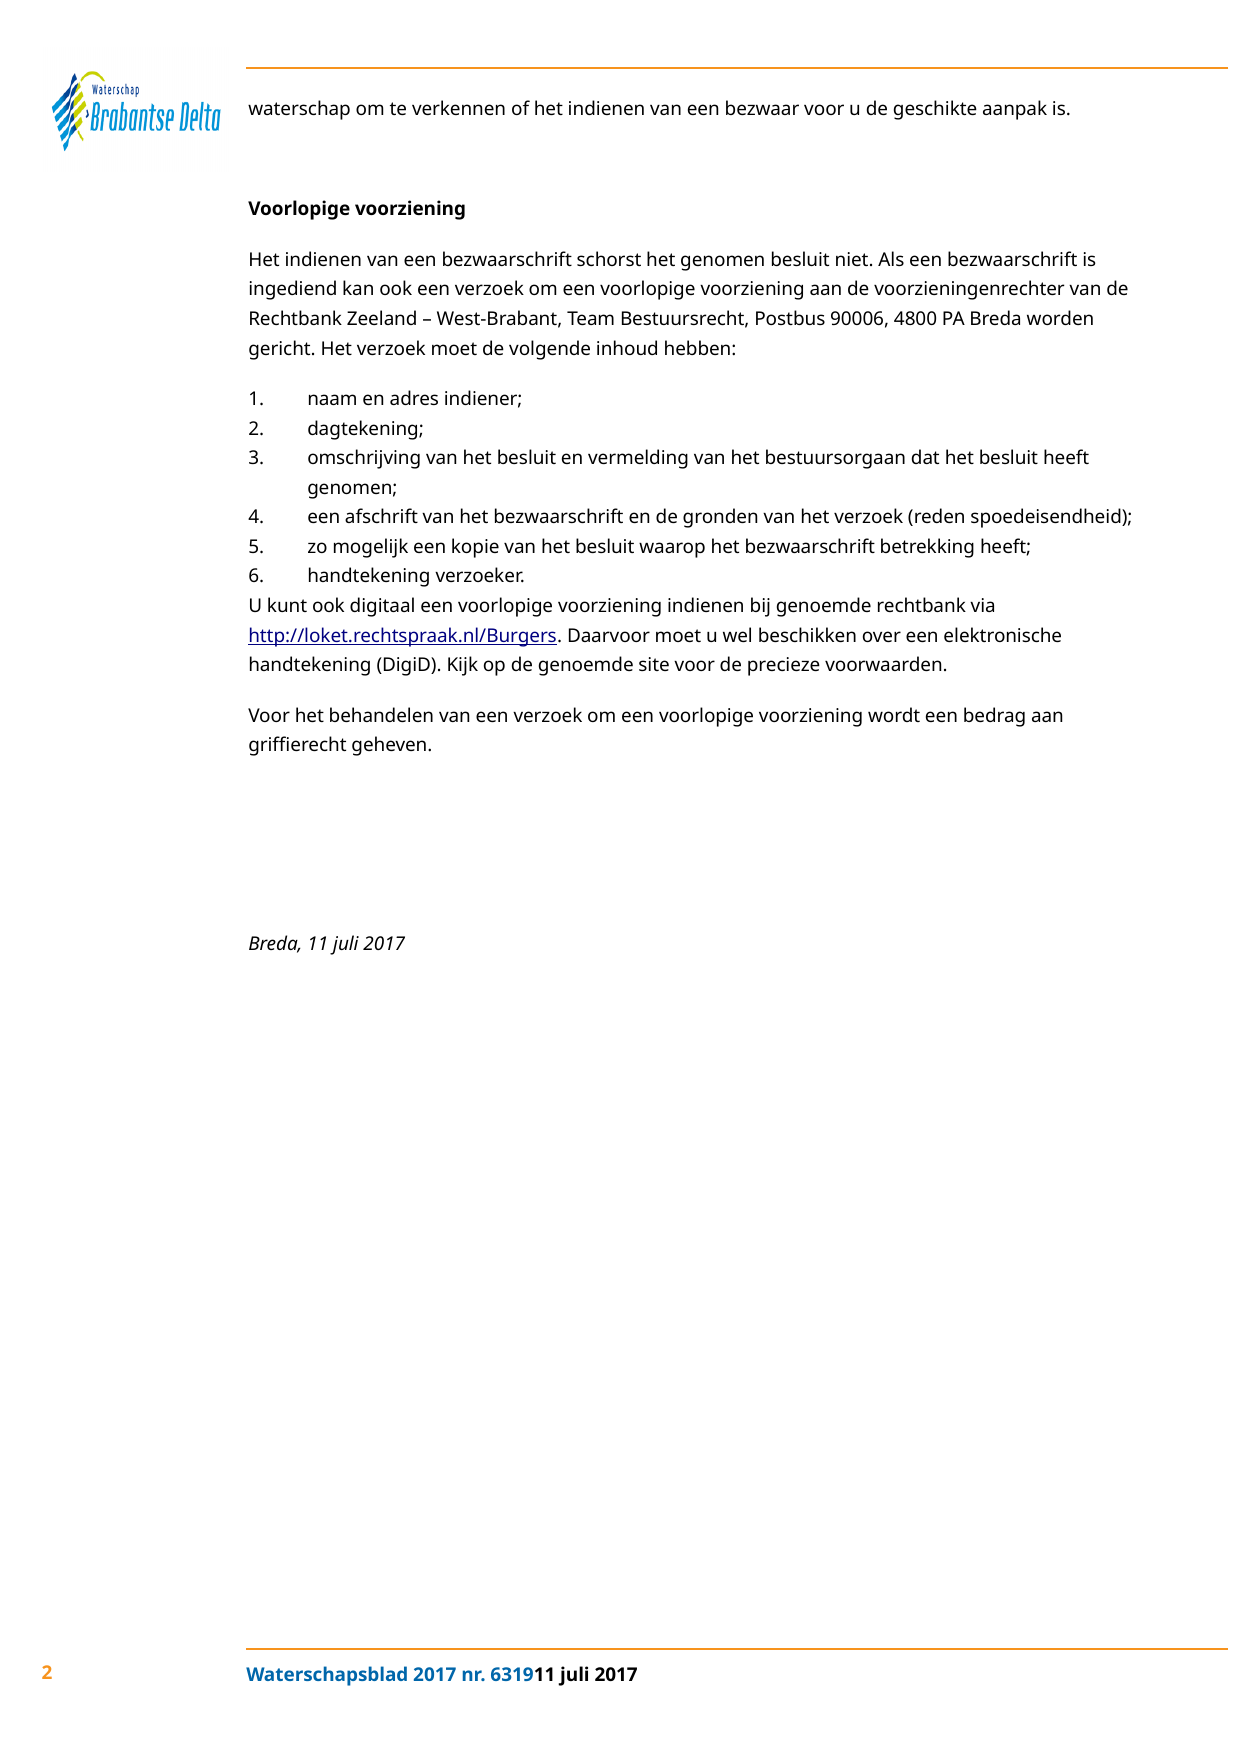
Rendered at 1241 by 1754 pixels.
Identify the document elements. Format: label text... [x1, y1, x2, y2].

list zo mogelijk een kopie van het besluit waarop het bezwaarschrift betrekking heeft; [248, 533, 1152, 559]
list naam en adres indiener; [248, 385, 1152, 411]
text Het indienen van een bezwaarschrift schorst het genomen besluit niet. Als een bezwaarschrift is ingediend kan ook een verzoek om een voorlopige voorziening aan de voorzieningenrechter van de Rechtbank Zeeland – West-Brabant, Team Bestuursrecht, Postbus 90006, 4800 PA Breda worden gericht. Het verzoek moet de volgende inhoud hebben: [248, 246, 1152, 361]
text U kunt ook digitaal een voorlopige voorziening indienen bij genoemde rechtbank via http://loket.rechtspraak.nl/Burgers. Daarvoor moet u wel beschikken over een elektronische handtekening (DigiD). Kijk op de genoemde site voor de precieze voorwaarden. [248, 592, 1152, 677]
list dagtekening; [248, 415, 1152, 441]
text waterschap om te verkennen of het indienen van een bezwaar voor u de geschikte aanpak is. [248, 95, 1152, 121]
text Voorlopige voorziening [248, 196, 1152, 221]
list handtekening verzoeker. [248, 563, 1152, 588]
picture [41, 47, 231, 172]
text Voor het behandelen van een verzoek om een voorlopige voorziening wordt een bedrag aan griffierecht geheven. [248, 702, 1152, 757]
text Breda, 11 juli 2017 [248, 931, 1152, 956]
list omschrijving van het besluit en vermelding van het bestuursorgaan dat het besluit heeft genomen; [248, 444, 1152, 500]
list een afschrift van het bezwaarschrift en de gronden van het verzoek (reden spoedeisendheid); [248, 503, 1152, 529]
